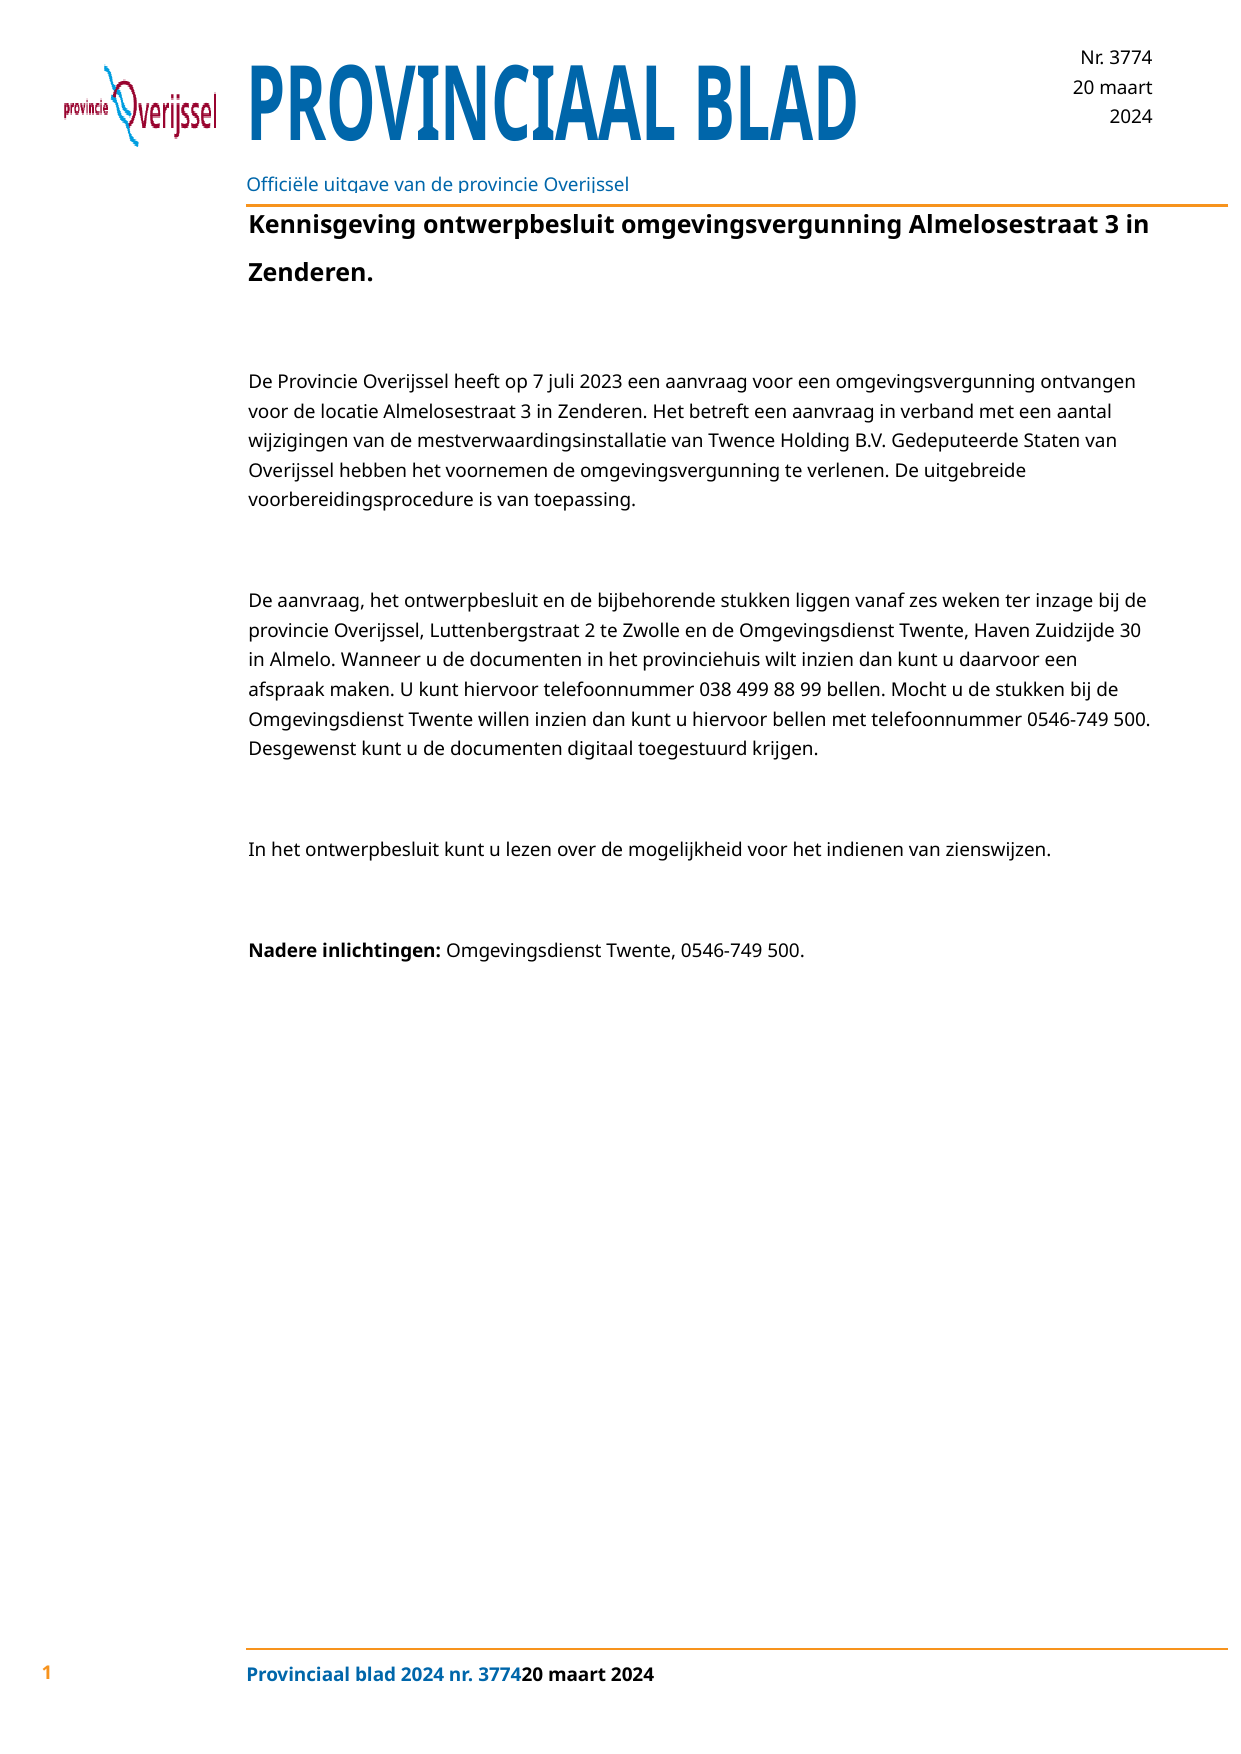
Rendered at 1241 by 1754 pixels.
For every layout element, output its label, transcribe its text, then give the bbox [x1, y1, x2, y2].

text De Provincie Overijssel heeft op 7 juli 2023 een aanvraag voor een omgevingsvergunning ontvangen voor de locatie Almelosestraat 3 in Zenderen. Het betreft een aanvraag in verband met een aantal wijzigingen van de mestverwaardingsinstallatie van Twence Holding B.V. Gedeputeerde Staten van Overijssel hebben het voornemen de omgevingsvergunning te verlenen. De uitgebreide voorbereidingsprocedure is van toepassing. [248, 368, 1152, 512]
text De aanvraag, het ontwerpbesluit en de bijbehorende stukken liggen vanaf zes weken ter inzage bij de provincie Overijssel, Luttenbergstraat 2 te Zwolle en de Omgevingsdienst Twente, Haven Zuidzijde 30 in Almelo. Wanneer u de documenten in het provinciehuis wilt inzien dan kunt u daarvoor een afspraak maken. U kunt hiervoor telefoonnummer 038 499 88 99 bellen. Mocht u de stukken bij de Omgevingsdienst Twente willen inzien dan kunt u hiervoor bellen met telefoonnummer 0546-749 500. Desgewenst kunt u de documenten digitaal toegestuurd krijgen. [248, 587, 1152, 761]
picture [41, 47, 231, 172]
text Nadere inlichtingen: Omgevingsdienst Twente, 0546-749 500. [248, 937, 1152, 963]
text In het ontwerpbesluit kunt u lezen over de mogelijkheid voor het indienen van zienswijzen. [248, 836, 1152, 862]
text Kennisgeving ontwerpbesluit omgevingsvergunning Almelosestraat 3 in Zenderen. [248, 207, 1152, 288]
